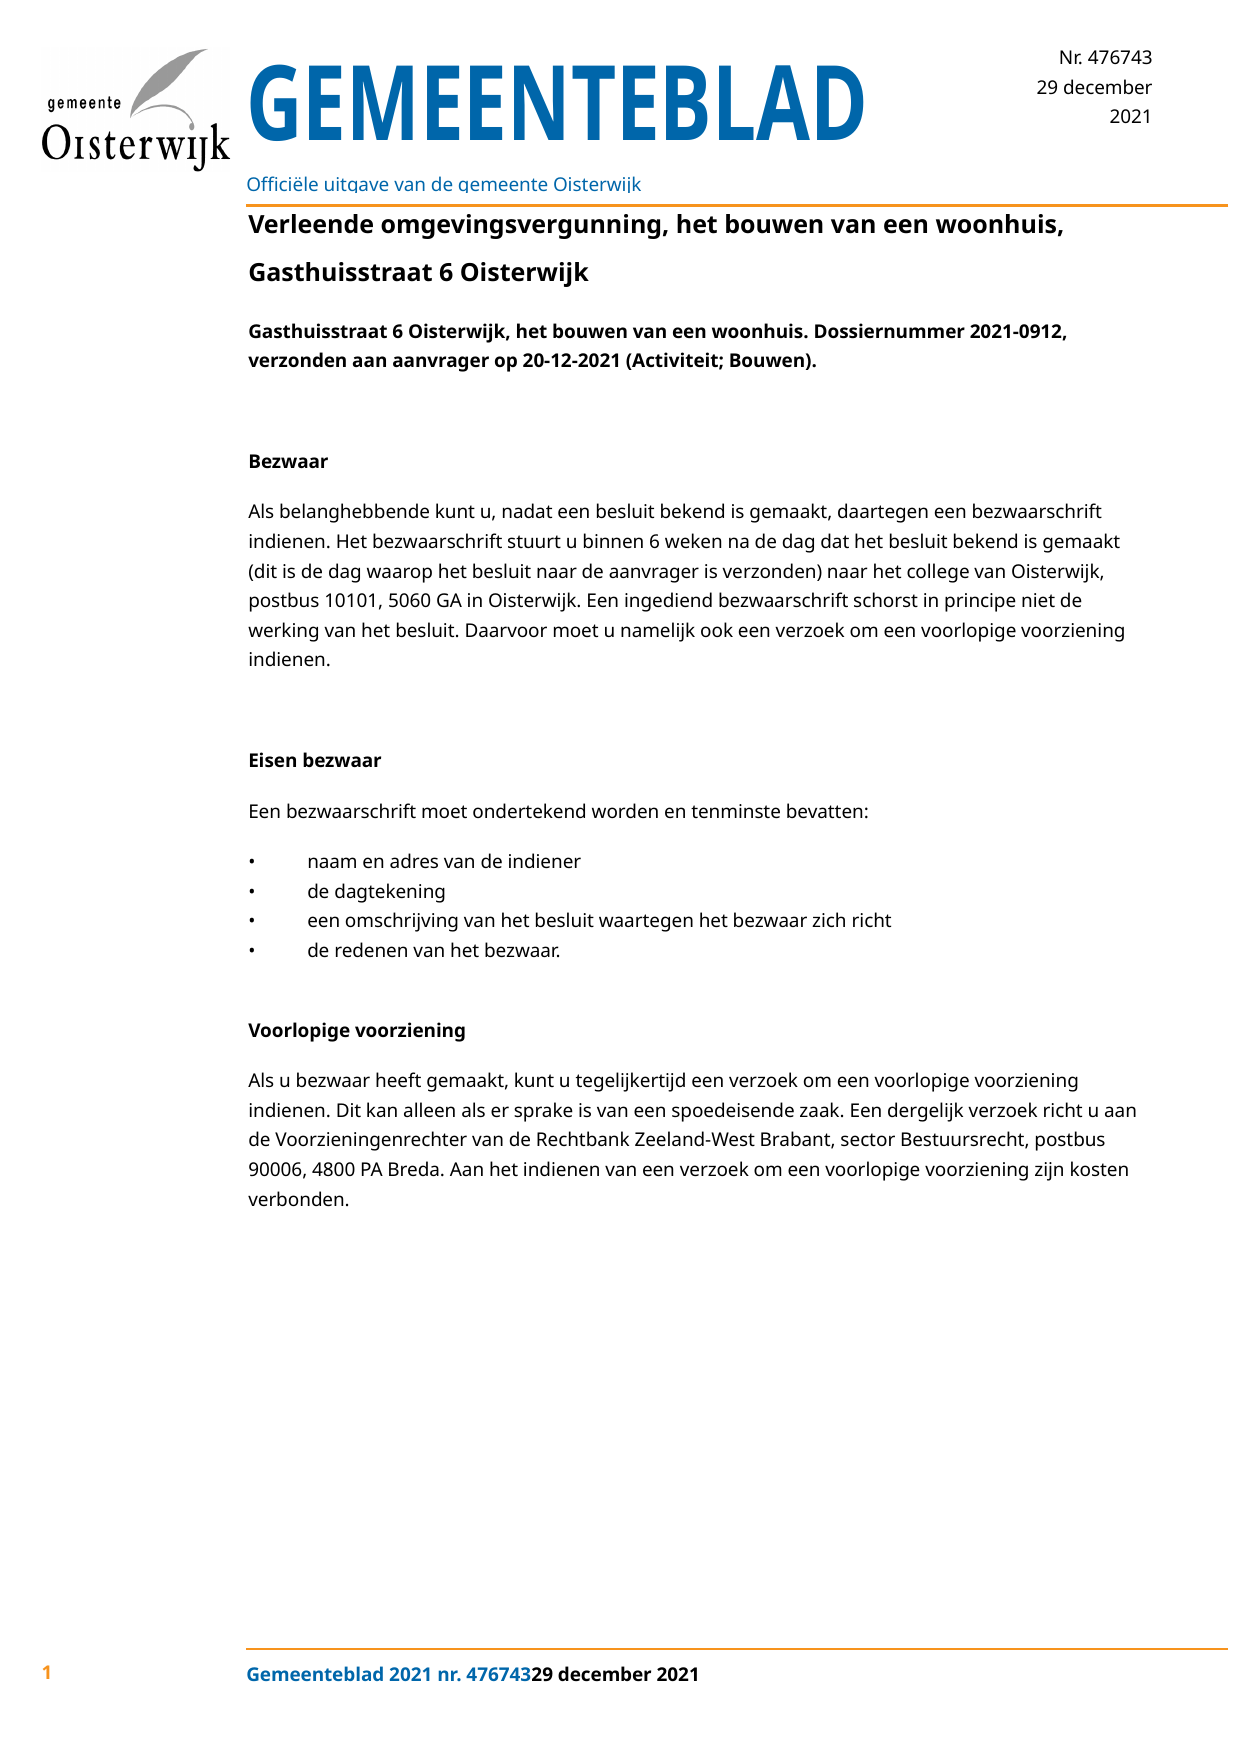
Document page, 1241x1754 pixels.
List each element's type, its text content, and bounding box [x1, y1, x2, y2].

list een omschrijving van het besluit waartegen het bezwaar zich richt [248, 907, 1152, 933]
picture [41, 47, 231, 172]
text Als u bezwaar heeft gemaakt, kunt u tegelijkertijd een verzoek om een voorlopige voorziening indienen. Dit kan alleen als er sprake is van een spoedeisende zaak. Een dergelijk verzoek richt u aan de Voorzieningenrechter van de Rechtbank Zeeland-West Brabant, sector Bestuursrecht, postbus 90006, 4800 PA Breda. Aan het indienen van een verzoek om een voorlopige voorziening zijn kosten verbonden. [248, 1067, 1152, 1212]
list de dagtekening [248, 878, 1152, 904]
text Een bezwaarschrift moet ondertekend worden en tenminste bevatten: [248, 798, 1152, 824]
list de redenen van het bezwaar. [248, 937, 1152, 963]
text Als belanghebbende kunt u, nadat een besluit bekend is gemaakt, daartegen een bezwaarschrift indienen. Het bezwaarschrift stuurt u binnen 6 weken na de dag dat het besluit bekend is gemaakt (dit is de dag waarop het besluit naar de aanvrager is verzonden) naar het college van Oisterwijk, postbus 10101, 5060 GA in Oisterwijk. Een ingediend bezwaarschrift schorst in principe niet de werking van het besluit. Daarvoor moet u namelijk ook een verzoek om een voorlopige voorziening indienen. [248, 499, 1152, 672]
text Eisen bezwaar [248, 747, 1152, 773]
text Gasthuisstraat 6 Oisterwijk, het bouwen van een woonhuis. Dossiernummer 2021-0912, verzonden aan aanvrager op 20-12-2021 (Activiteit; Bouwen). [248, 318, 1152, 373]
text Voorlopige voorziening [248, 1017, 1152, 1043]
list naam en adres van de indiener [248, 848, 1152, 874]
text Bezwaar [248, 448, 1152, 474]
text Verleende omgevingsvergunning, het bouwen van een woonhuis, Gasthuisstraat 6 Oisterwijk [248, 207, 1152, 288]
